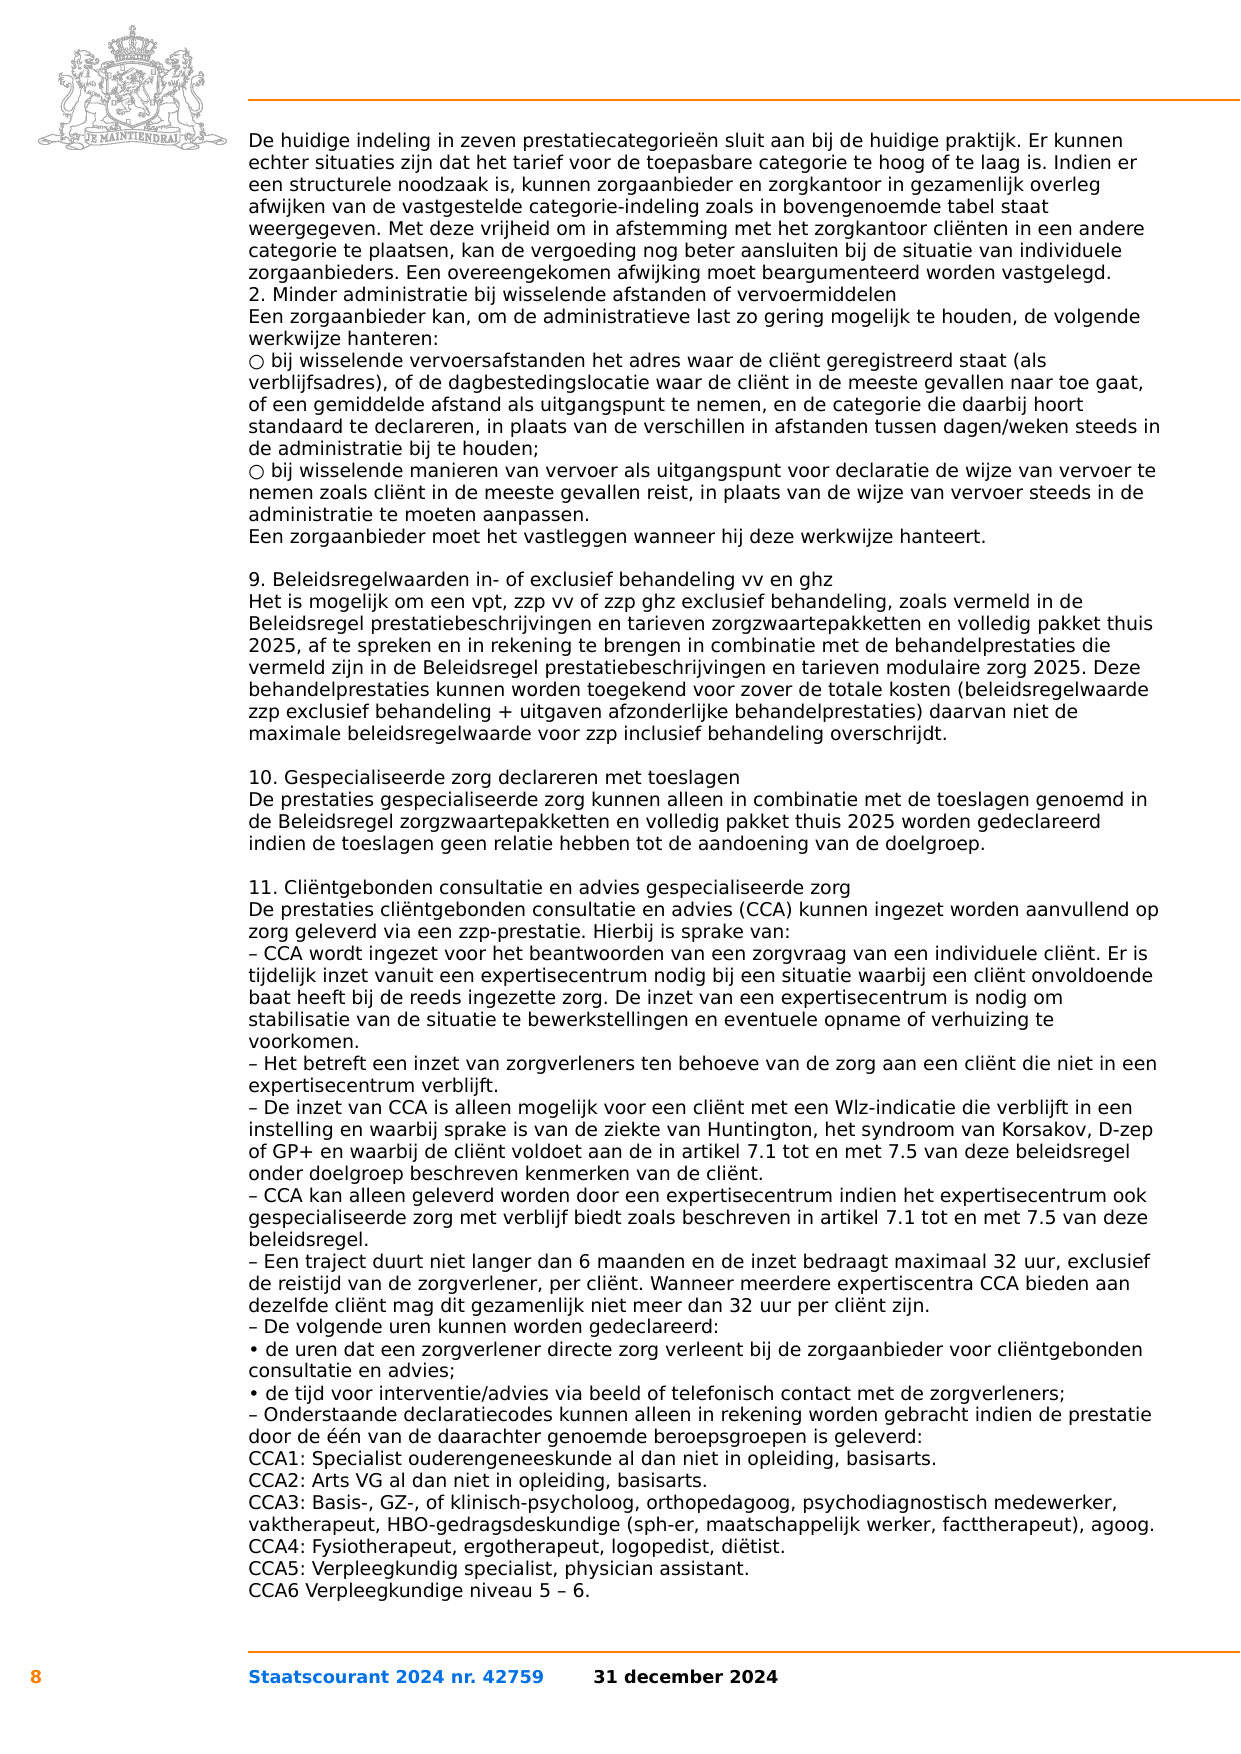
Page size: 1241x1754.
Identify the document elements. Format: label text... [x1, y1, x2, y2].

text ○ bij wisselende manieren van vervoer als uitgangspunt voor declaratie de wijze van vervoer te nemen zoals cliënt in de meeste gevallen reist, in plaats van de wijze van vervoer steeds in de administratie te moeten aanpassen. [248, 459, 1163, 526]
text – De inzet van CCA is alleen mogelijk voor een cliënt met een Wlz-indicatie die verblijft in een instelling en waarbij sprake is van de ziekte van Huntington, het syndroom van Korsakov, D-zep of GP+ en waarbij de cliënt voldoet aan de in artikel 7.1 tot en met 7.5 van deze beleidsregel onder doelgroep beschreven kenmerken van de cliënt. [248, 1097, 1163, 1184]
text • de tijd voor interventie/advies via beeld of telefonisch contact met de zorgverleners; [248, 1382, 1163, 1404]
text – CCA wordt ingezet voor het beantwoorden van een zorgvraag van een individuele cliënt. Er is tijdelijk inzet vanuit een expertisecentrum nodig bij een situatie waarbij een cliënt onvoldoende baat heeft bij de reeds ingezette zorg. De inzet van een expertisecentrum is nodig om stabilisatie van de situatie te bewerkstellingen en eventuele opname of verhuizing te voorkomen. [248, 943, 1163, 1053]
text CCA2: Arts VG al dan niet in opleiding, basisarts. [248, 1470, 1163, 1492]
text CCA4: Fysiotherapeut, ergotherapeut, logopedist, diëtist. [248, 1536, 1163, 1558]
text – Het betreft een inzet van zorgverleners ten behoeve van de zorg aan een cliënt die niet in een expertisecentrum verblijft. [248, 1053, 1163, 1097]
text – Een traject duurt niet langer dan 6 maanden en de inzet bedraagt maximaal 32 uur, exclusief de reistijd van de zorgverlener, per cliënt. Wanneer meerdere expertiscentra CCA bieden aan dezelfde cliënt mag dit gezamenlijk niet meer dan 32 uur per cliënt zijn. [248, 1251, 1163, 1316]
text De prestaties gespecialiseerde zorg kunnen alleen in combinatie met de toeslagen genoemd in de Beleidsregel zorgzwaartepakketten en volledig pakket thuis 2025 worden gedeclareerd indien de toeslagen geen relatie hebben tot de aandoening van de doelgroep. [248, 789, 1163, 855]
text 9. Beleidsregelwaarden in- of exclusief behandeling vv en ghz [248, 569, 1163, 591]
text ○ bij wisselende vervoersafstanden het adres waar de cliënt geregistreerd staat (als verblijfsadres), of de dagbestedingslocatie waar de cliënt in de meeste gevallen naar toe gaat, of een gemiddelde afstand als uitgangspunt te nemen, en de categorie die daarbij hoort standaard te declareren, in plaats van de verschillen in afstanden tussen dagen/weken steeds in de administratie bij te houden; [248, 350, 1163, 459]
text CCA3: Basis-, GZ-, of klinisch-psycholoog, orthopedagoog, psychodiagnostisch medewerker, vaktherapeut, HBO-gedragsdeskundige (sph-er, maatschappelijk werker, facttherapeut), agoog. [248, 1492, 1163, 1536]
text – Onderstaande declaratiecodes kunnen alleen in rekening worden gebracht indien de prestatie door de één van de daarachter genoemde beroepsgroepen is geleverd: [248, 1404, 1163, 1448]
text De huidige indeling in zeven prestatiecategorieën sluit aan bij de huidige praktijk. Er kunnen echter situaties zijn dat het tarief voor de toepasbare categorie te hoog of te laag is. Indien er een structurele noodzaak is, kunnen zorgaanbieder en zorgkantoor in gezamenlijk overleg afwijken van de vastgestelde categorie-indeling zoals in bovengenoemde tabel staat weergegeven. Met deze vrijheid om in afstemming met het zorgkantoor cliënten in een andere categorie te plaatsen, kan de vergoeding nog beter aansluiten bij de situatie van individuele zorgaanbieders. Een overeengekomen afwijking moet beargumenteerd worden vastgelegd. [248, 130, 1163, 284]
text Het is mogelijk om een vpt, zzp vv of zzp ghz exclusief behandeling, zoals vermeld in de Beleidsregel prestatiebeschrijvingen en tarieven zorgzwaartepakketten en volledig pakket thuis 2025, af te spreken en in rekening te brengen in combinatie met de behandelprestaties die vermeld zijn in de Beleidsregel prestatiebeschrijvingen en tarieven modulaire zorg 2025. Deze behandelprestaties kunnen worden toegekend voor zover de totale kosten (beleidsregelwaarde zzp exclusief behandeling + uitgaven afzonderlijke behandelprestaties) daarvan niet de maximale beleidsregelwaarde voor zzp inclusief behandeling overschrijdt. [248, 591, 1163, 745]
text 2. Minder administratie bij wisselende afstanden of vervoermiddelen [248, 284, 1163, 306]
text 11. Cliëntgebonden consultatie en advies gespecialiseerde zorg [248, 877, 1163, 899]
picture [38, 25, 227, 150]
text • de uren dat een zorgverlener directe zorg verleent bij de zorgaanbieder voor cliëntgebonden consultatie en advies; [248, 1338, 1163, 1382]
text CCA6 Verpleegkundige niveau 5 – 6. [248, 1580, 1163, 1602]
text – De volgende uren kunnen worden gedeclareerd: [248, 1316, 1163, 1338]
text 10. Gespecialiseerde zorg declareren met toeslagen [248, 767, 1163, 789]
text De prestaties cliëntgebonden consultatie en advies (CCA) kunnen ingezet worden aanvullend op zorg geleverd via een zzp-prestatie. Hierbij is sprake van: [248, 899, 1163, 943]
text CCA5: Verpleegkundig specialist, physician assistant. [248, 1558, 1163, 1580]
text CCA1: Specialist ouderengeneeskunde al dan niet in opleiding, basisarts. [248, 1448, 1163, 1470]
text – CCA kan alleen geleverd worden door een expertisecentrum indien het expertisecentrum ook gespecialiseerde zorg met verblijf biedt zoals beschreven in artikel 7.1 tot en met 7.5 van deze beleidsregel. [248, 1184, 1163, 1251]
text Een zorgaanbieder kan, om de administratieve last zo gering mogelijk te houden, de volgende werkwijze hanteren: [248, 306, 1163, 350]
text Een zorgaanbieder moet het vastleggen wanneer hij deze werkwijze hanteert. [248, 526, 1163, 547]
